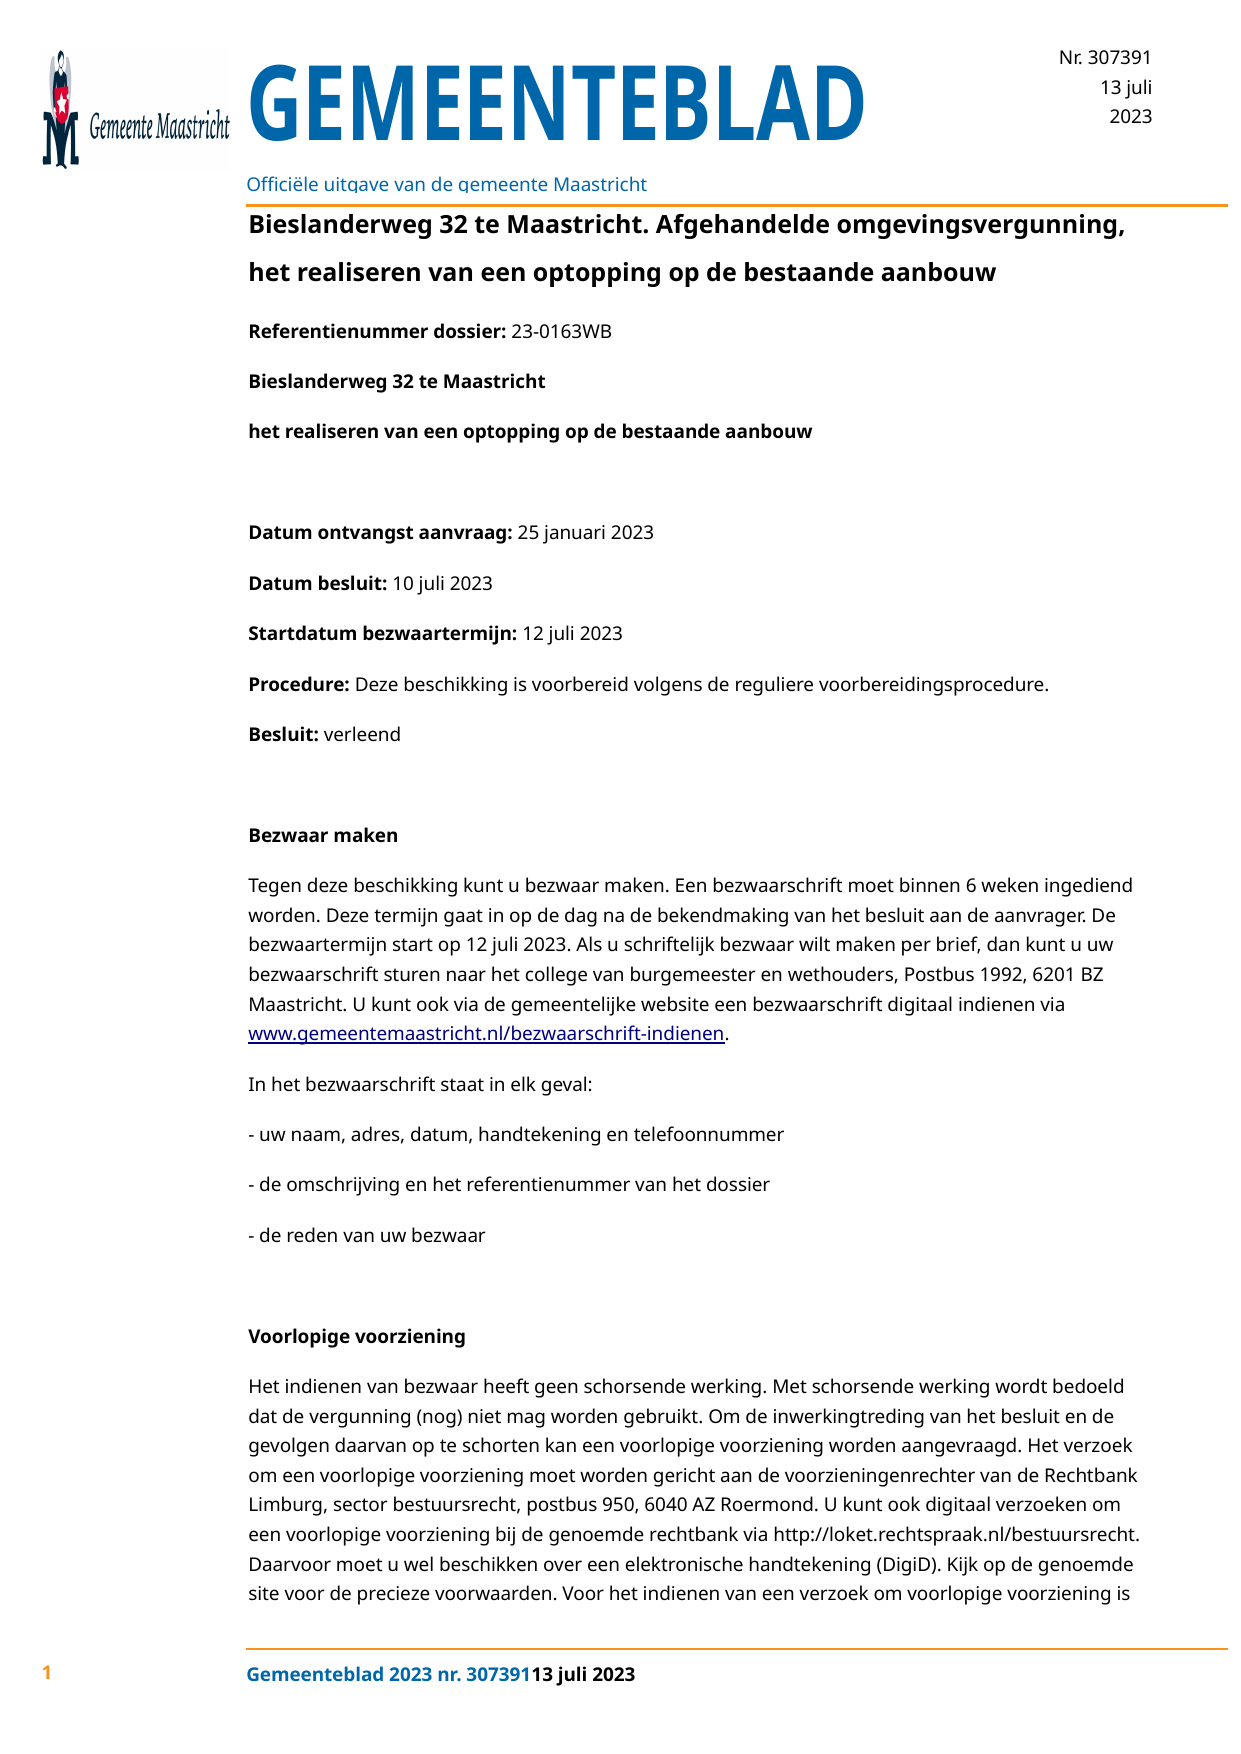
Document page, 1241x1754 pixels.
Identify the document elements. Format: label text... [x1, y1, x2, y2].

text Startdatum bezwaartermijn: 12 juli 2023 [248, 620, 1152, 646]
picture [41, 47, 231, 172]
text Het indienen van bezwaar heeft geen schorsende werking. Met schorsende werking wordt bedoeld dat de vergunning (nog) niet mag worden gebruikt. Om de inwerkingtreding van het besluit en de gevolgen daarvan op te schorten kan een voorlopige voorziening worden aangevraagd. Het verzoek om een voorlopige voorziening moet worden gericht aan de voorzieningenrechter van de Rechtbank Limburg, sector bestuursrecht, postbus 950, 6040 AZ Roermond. U kunt ook digitaal verzoeken om een voorlopige voorziening bij de genoemde rechtbank via http://loket.rechtspraak.nl/bestuursrecht. Daarvoor moet u wel beschikken over een elektronische handtekening (DigiD). Kijk op de genoemde site voor de precieze voorwaarden. Voor het indienen van een verzoek om voorlopige voorziening is [248, 1373, 1152, 1606]
text Bieslanderweg 32 te Maastricht. Afgehandelde omgevingsvergunning, het realiseren van een optopping op de bestaande aanbouw [248, 207, 1152, 288]
text Voorlopige voorziening [248, 1323, 1152, 1349]
text In het bezwaarschrift staat in elk geval: [248, 1071, 1152, 1097]
text Procedure: Deze beschikking is voorbereid volgens de reguliere voorbereidingsprocedure. [248, 671, 1152, 697]
text Datum besluit: 10 juli 2023 [248, 570, 1152, 596]
text Datum ontvangst aanvraag: 25 januari 2023 [248, 519, 1152, 545]
text - de reden van uw bezwaar [248, 1222, 1152, 1248]
text Referentienummer dossier: 23-0163WB [248, 318, 1152, 344]
text Bezwaar maken [248, 822, 1152, 848]
text - uw naam, adres, datum, handtekening en telefoonnummer [248, 1121, 1152, 1147]
text het realiseren van een optopping op de bestaande aanbouw [248, 419, 1152, 444]
text Bieslanderweg 32 te Maastricht [248, 368, 1152, 394]
text Tegen deze beschikking kunt u bezwaar maken. Een bezwaarschrift moet binnen 6 weken ingediend worden. Deze termijn gaat in op de dag na de bekendmaking van het besluit aan de aanvrager. De bezwaartermijn start op 12 juli 2023. Als u schriftelijk bezwaar wilt maken per brief, dan kunt u uw bezwaarschrift sturen naar het college van burgemeester en wethouders, Postbus 1992, 6201 BZ Maastricht. U kunt ook via de gemeentelijke website een bezwaarschrift digitaal indienen via www.gemeentemaastricht.nl/bezwaarschrift-indienen. [248, 872, 1152, 1046]
text - de omschrijving en het referentienummer van het dossier [248, 1172, 1152, 1197]
text Besluit: verleend [248, 721, 1152, 747]
